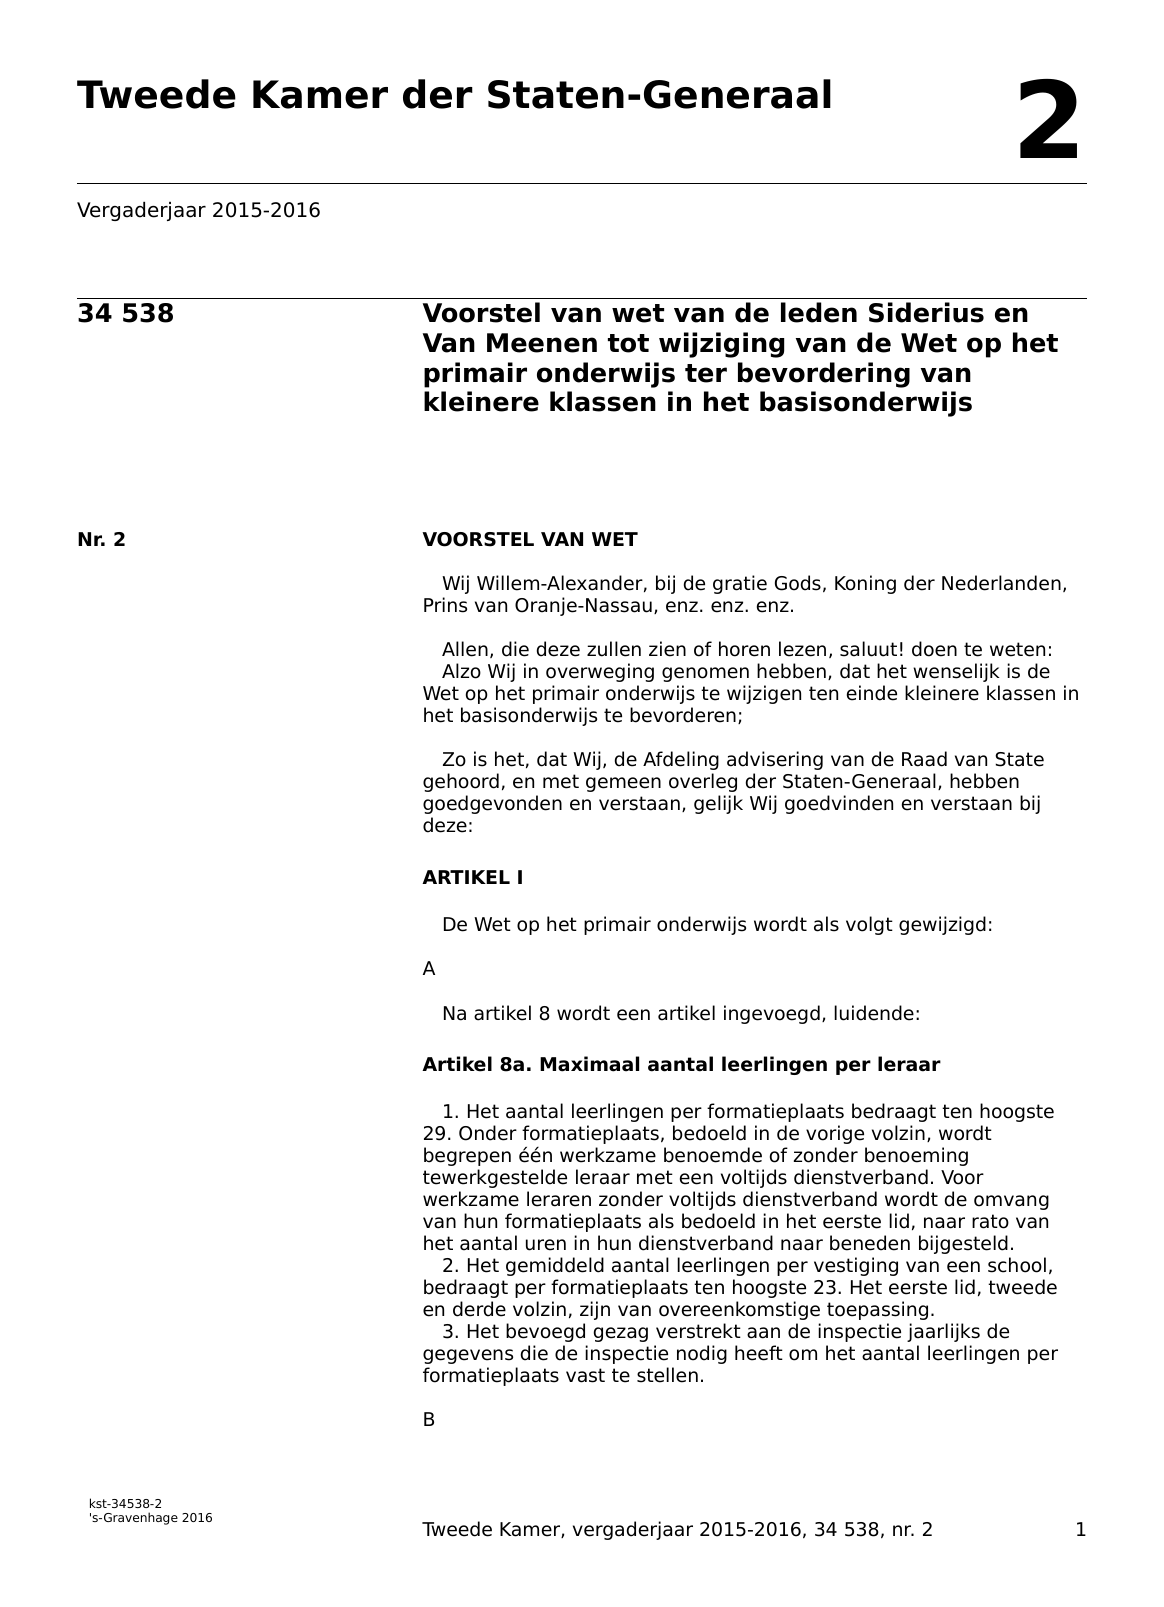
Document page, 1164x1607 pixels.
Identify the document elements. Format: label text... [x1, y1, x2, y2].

text 2. Het gemiddeld aantal leerlingen per vestiging van een school, bedraagt per formatieplaats ten hoogste 23. Het eerste lid, tweede en derde volzin, zijn van overeenkomstige toepassing. [422, 1255, 1087, 1321]
table_header 2 [886, 59, 1087, 183]
text 3. Het bevoegd gezag verstrekt aan de inspectie jaarlijks de gegevens die de inspectie nodig heeft om het aantal leerlingen per formatieplaats vast te stellen. [422, 1321, 1087, 1387]
text Na artikel 8 wordt een artikel ingevoegd, luidende: [422, 1002, 1087, 1024]
table_header Tweede Kamer der Staten-Generaal [77, 59, 886, 183]
subtitle 34 538 Voorstel van wet van de leden Siderius en Van Meenen tot wijziging van de Wet op het primair onderwijs ter bevordering van kleinere klassen in het basisonderwijs [77, 299, 1087, 418]
table_cell Vergaderjaar 2015-2016 [77, 184, 1087, 298]
text De Wet op het primair onderwijs wordt als volgt gewijzigd: [422, 914, 1087, 936]
text Zo is het, dat Wij, de Afdeling advisering van de Raad van State gehoord, en met gemeen overleg der Staten-Generaal, hebben goedgevonden en verstaan, gelijk Wij goedvinden en verstaan bij deze: [422, 749, 1087, 837]
text A [422, 958, 1087, 980]
text B [422, 1409, 1087, 1431]
subtitle Artikel 8a. Maximaal aantal leerlingen per leraar [422, 1054, 1087, 1076]
text Allen, die deze zullen zien of horen lezen, saluut! doen te weten: [422, 639, 1087, 661]
text 's-Gravenhage 2016 [88, 1511, 323, 1525]
text 1. Het aantal leerlingen per formatieplaats bedraagt ten hoogste 29. Onder formatieplaats, bedoeld in de vorige volzin, wordt begrepen één werkzame benoemde of zonder benoeming tewerkgestelde leraar met een voltijds dienstverband. Voor werkzame leraren zonder voltijds dienstverband wordt de omvang van hun formatieplaats als bedoeld in het eerste lid, naar rato van het aantal uren in hun dienstverband naar beneden bijgesteld. [422, 1101, 1087, 1255]
text kst-34538-2 [88, 1497, 323, 1511]
text Alzo Wij in overweging genomen hebben, dat het wenselijk is de Wet op het primair onderwijs te wijzigen ten einde kleinere klassen in het basisonderwijs te bevorderen; [422, 661, 1087, 727]
subtitle ARTIKEL I [422, 867, 1087, 889]
text Wij Willem-Alexander, bij de gratie Gods, Koning der Nederlanden, Prins van Oranje-Nassau, enz. enz. enz. [422, 573, 1087, 617]
subtitle Nr. 2 VOORSTEL VAN WET [77, 529, 1087, 551]
